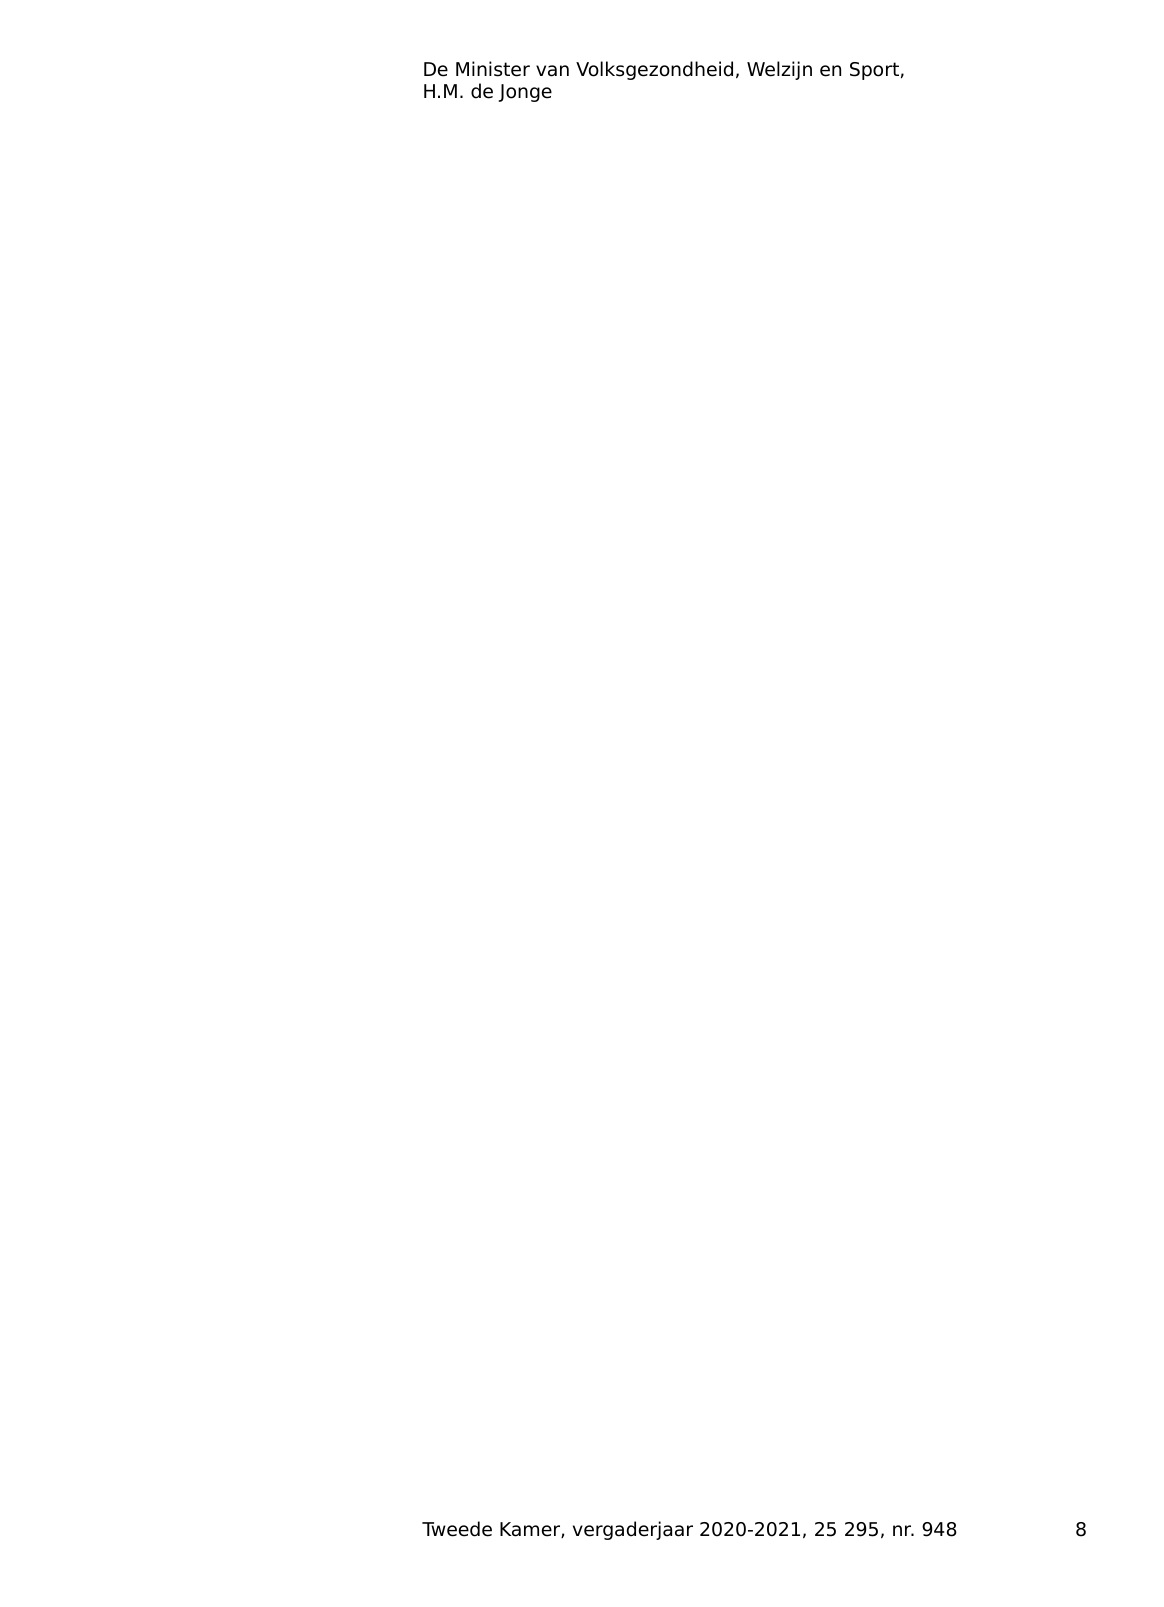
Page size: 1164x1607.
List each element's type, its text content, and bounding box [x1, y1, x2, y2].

text De Minister van Volksgezondheid, Welzijn en Sport, H.M. de Jonge [422, 59, 1087, 103]
